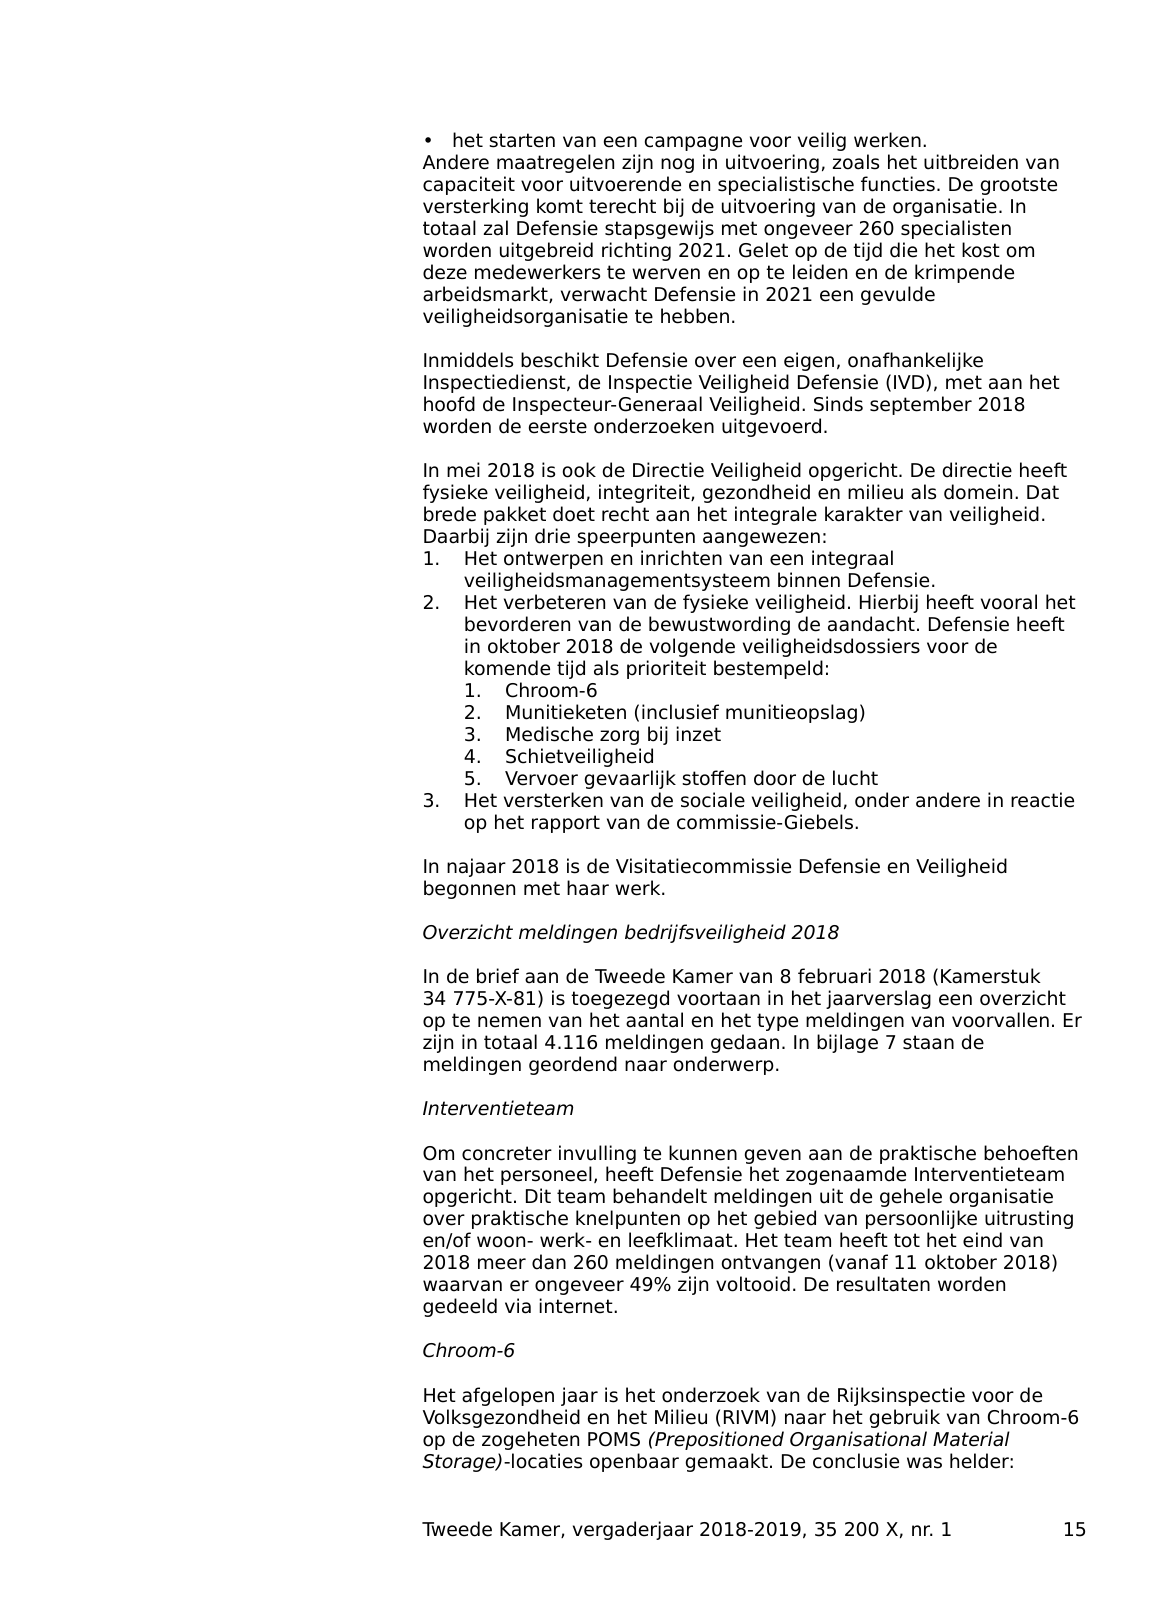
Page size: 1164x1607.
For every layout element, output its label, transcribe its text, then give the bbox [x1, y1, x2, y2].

subtitle Interventieteam [422, 1098, 1087, 1120]
text In mei 2018 is ook de Directie Veiligheid opgericht. De directie heeft fysieke veiligheid, integriteit, gezondheid en milieu als domein. Dat brede pakket doet recht aan het integrale karakter van veiligheid. Daarbij zijn drie speerpunten aangewezen: [422, 460, 1087, 548]
text Het afgelopen jaar is het onderzoek van de Rijksinspectie voor de Volksgezondheid en het Milieu (RIVM) naar het gebruik van Chroom-6 op de zogeheten POMS (Prepositioned Organisational Material Storage)-locaties openbaar gemaakt. De conclusie was helder: [422, 1384, 1087, 1472]
subtitle Chroom-6 [422, 1340, 1087, 1362]
text In de brief aan de Tweede Kamer van 8 februari 2018 (Kamerstuk 34 775-X-81) is toegezegd voortaan in het jaarverslag een overzicht op te nemen van het aantal en het type meldingen van voorvallen. Er zijn in totaal 4.116 meldingen gedaan. In bijlage 7 staan de meldingen geordend naar onderwerp. [422, 966, 1087, 1076]
text Inmiddels beschikt Defensie over een eigen, onafhankelijke Inspectiedienst, de Inspectie Veiligheid Defensie (IVD), met aan het hoofd de Inspecteur-Generaal Veiligheid. Sinds september 2018 worden de eerste onderzoeken uitgevoerd. [422, 350, 1087, 438]
text In najaar 2018 is de Visitatiecommissie Defensie en Veiligheid begonnen met haar werk. [422, 856, 1087, 900]
text Om concreter invulling te kunnen geven aan de praktische behoeften van het personeel, heeft Defensie het zogenaamde Interventieteam opgericht. Dit team behandelt meldingen uit de gehele organisatie over praktische knelpunten op het gebied van persoonlijke uitrusting en/of woon- werk- en leefklimaat. Het team heeft tot het eind van 2018 meer dan 260 meldingen ontvangen (vanaf 11 oktober 2018) waarvan er ongeveer 49% zijn voltooid. De resultaten worden gedeeld via internet. [422, 1142, 1087, 1318]
text 5. Vervoer gevaarlijk stoffen door de lucht [464, 768, 1087, 790]
text 4. Schietveiligheid [464, 746, 1087, 768]
subtitle Overzicht meldingen bedrijfsveiligheid 2018 [422, 922, 1087, 944]
text 3. Het versterken van de sociale veiligheid, onder andere in reactie op het rapport van de commissie-Giebels. [422, 790, 1087, 834]
text • het starten van een campagne voor veilig werken. [422, 130, 1087, 152]
text 2. Het verbeteren van de fysieke veiligheid. Hierbij heeft vooral het bevorderen van de bewustwording de aandacht. Defensie heeft in oktober 2018 de volgende veiligheidsdossiers voor de komende tijd als prioriteit bestempeld: [422, 592, 1087, 680]
text Andere maatregelen zijn nog in uitvoering, zoals het uitbreiden van capaciteit voor uitvoerende en specialistische functies. De grootste versterking komt terecht bij de uitvoering van de organisatie. In totaal zal Defensie stapsgewijs met ongeveer 260 specialisten worden uitgebreid richting 2021. Gelet op de tijd die het kost om deze medewerkers te werven en op te leiden en de krimpende arbeidsmarkt, verwacht Defensie in 2021 een gevulde veiligheidsorganisatie te hebben. [422, 152, 1087, 328]
text 1. Het ontwerpen en inrichten van een integraal veiligheidsmanagementsysteem binnen Defensie. [422, 548, 1087, 592]
text 2. Munitieketen (inclusief munitieopslag) [464, 702, 1087, 724]
text 3. Medische zorg bij inzet [464, 724, 1087, 746]
text 1. Chroom-6 [464, 680, 1087, 702]
